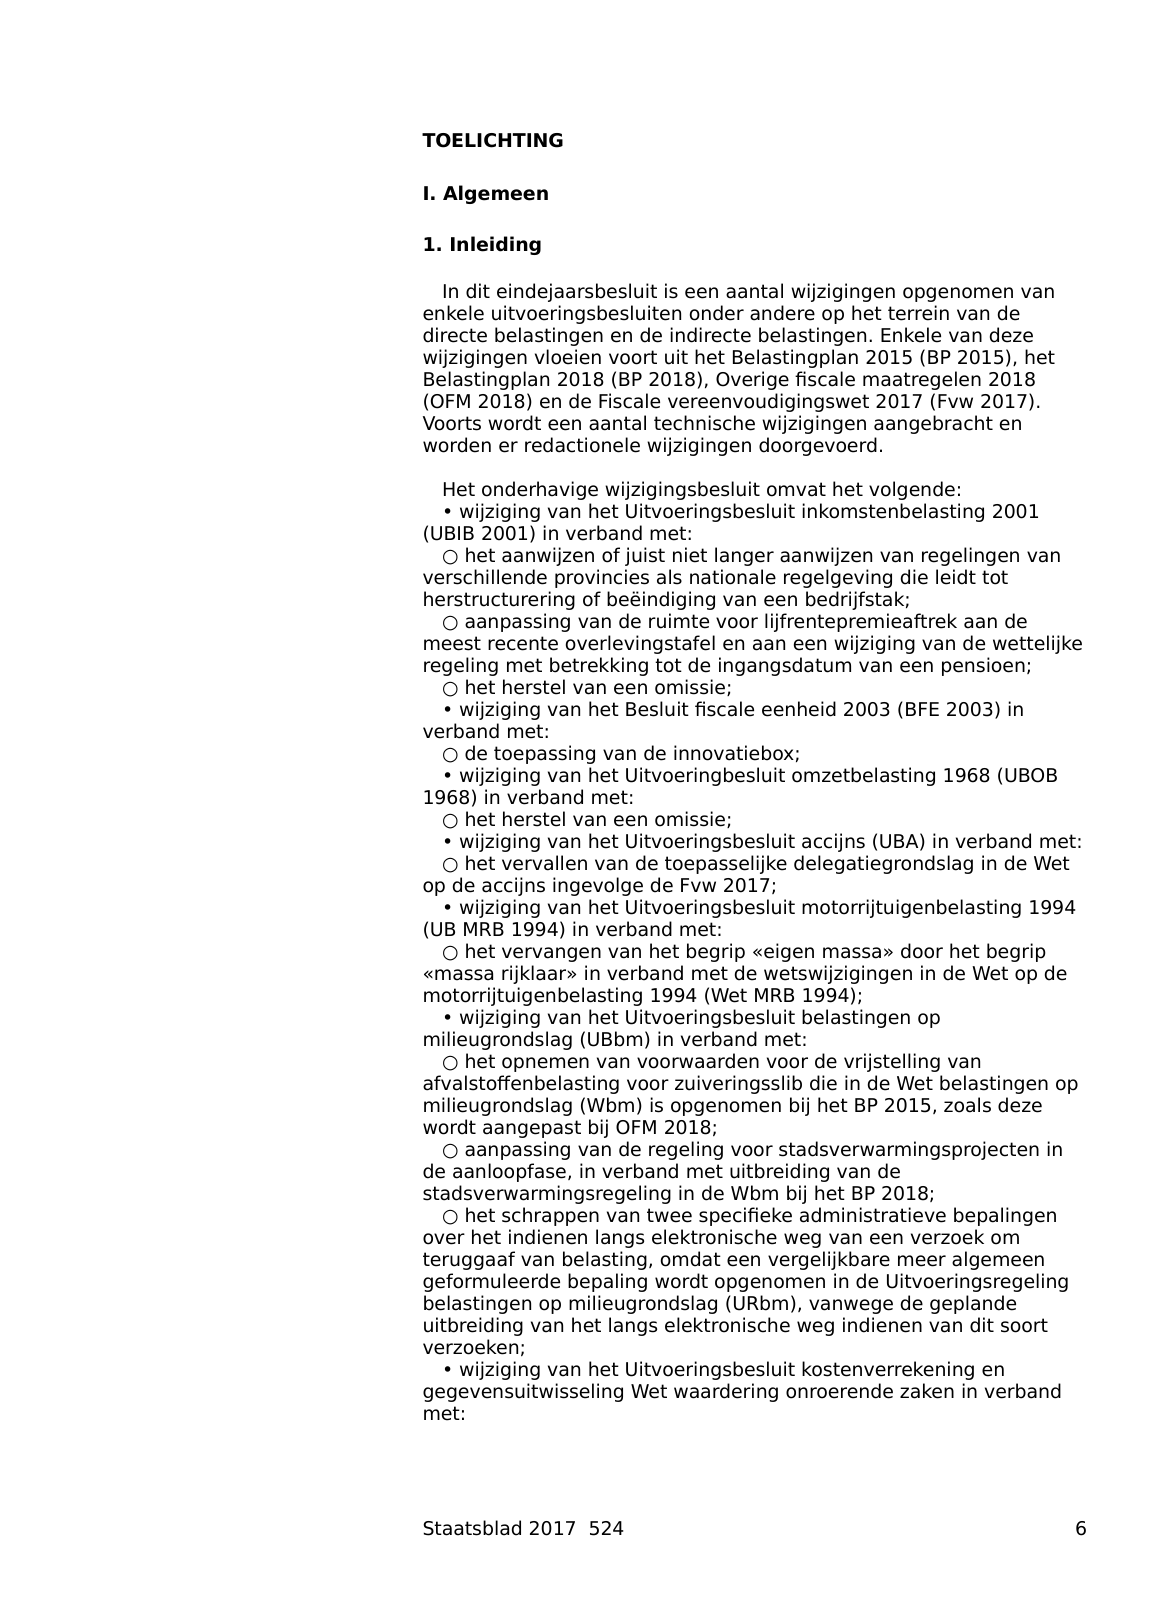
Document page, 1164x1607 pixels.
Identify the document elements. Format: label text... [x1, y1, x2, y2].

subtitle TOELICHTING [422, 130, 1087, 152]
text ○ aanpassing van de regeling voor stadsverwarmingsprojecten in de aanloopfase, in verband met uitbreiding van de stadsverwarmingsregeling in de Wbm bij het BP 2018; [422, 1139, 1087, 1205]
text • wijziging van het Uitvoeringsbesluit motorrijtuigenbelasting 1994 (UB MRB 1994) in verband met: [422, 897, 1087, 941]
subtitle I. Algemeen [422, 182, 1087, 204]
text ○ het schrappen van twee specifieke administratieve bepalingen over het indienen langs elektronische weg van een verzoek om teruggaaf van belasting, omdat een vergelijkbare meer algemeen geformuleerde bepaling wordt opgenomen in de Uitvoeringsregeling belastingen op milieugrondslag (URbm), vanwege de geplande uitbreiding van het langs elektronische weg indienen van dit soort verzoeken; [422, 1205, 1087, 1358]
text • wijziging van het Uitvoeringsbesluit kostenverrekening en gegevensuitwisseling Wet waardering onroerende zaken in verband met: [422, 1358, 1087, 1424]
text ○ aanpassing van de ruimte voor lijfrentepremieaftrek aan de meest recente overlevingstafel en aan een wijziging van de wettelijke regeling met betrekking tot de ingangsdatum van een pensioen; [422, 611, 1087, 677]
text • wijziging van het Uitvoeringsbesluit inkomstenbelasting 2001 (UBIB 2001) in verband met: [422, 501, 1087, 545]
text • wijziging van het Uitvoeringsbesluit accijns (UBA) in verband met: [422, 831, 1087, 853]
text Het onderhavige wijzigingsbesluit omvat het volgende: [422, 479, 1087, 501]
text In dit eindejaarsbesluit is een aantal wijzigingen opgenomen van enkele uitvoeringsbesluiten onder andere op het terrein van de directe belastingen en de indirecte belastingen. Enkele van deze wijzigingen vloeien voort uit het Belastingplan 2015 (BP 2015), het Belastingplan 2018 (BP 2018), Overige fiscale maatregelen 2018 (OFM 2018) en de Fiscale vereenvoudigingswet 2017 (Fvw 2017). Voorts wordt een aantal technische wijzigingen aangebracht en worden er redactionele wijzigingen doorgevoerd. [422, 281, 1087, 457]
text • wijziging van het Besluit fiscale eenheid 2003 (BFE 2003) in verband met: [422, 699, 1087, 743]
text ○ het herstel van een omissie; [422, 809, 1087, 831]
text ○ het herstel van een omissie; [422, 677, 1087, 699]
text ○ het vervangen van het begrip «eigen massa» door het begrip «massa rijklaar» in verband met de wetswijzigingen in de Wet op de motorrijtuigenbelasting 1994 (Wet MRB 1994); [422, 941, 1087, 1007]
text ○ de toepassing van de innovatiebox; [422, 743, 1087, 765]
text ○ het aanwijzen of juist niet langer aanwijzen van regelingen van verschillende provincies als nationale regelgeving die leidt tot herstructurering of beëindiging van een bedrijfstak; [422, 545, 1087, 611]
text ○ het vervallen van de toepasselijke delegatiegrondslag in de Wet op de accijns ingevolge de Fvw 2017; [422, 853, 1087, 897]
subtitle 1. Inleiding [422, 234, 1087, 256]
text • wijziging van het Uitvoeringsbesluit belastingen op milieugrondslag (UBbm) in verband met: [422, 1007, 1087, 1051]
text • wijziging van het Uitvoeringbesluit omzetbelasting 1968 (UBOB 1968) in verband met: [422, 765, 1087, 809]
text ○ het opnemen van voorwaarden voor de vrijstelling van afvalstoffenbelasting voor zuiveringsslib die in de Wet belastingen op milieugrondslag (Wbm) is opgenomen bij het BP 2015, zoals deze wordt aangepast bij OFM 2018; [422, 1051, 1087, 1139]
